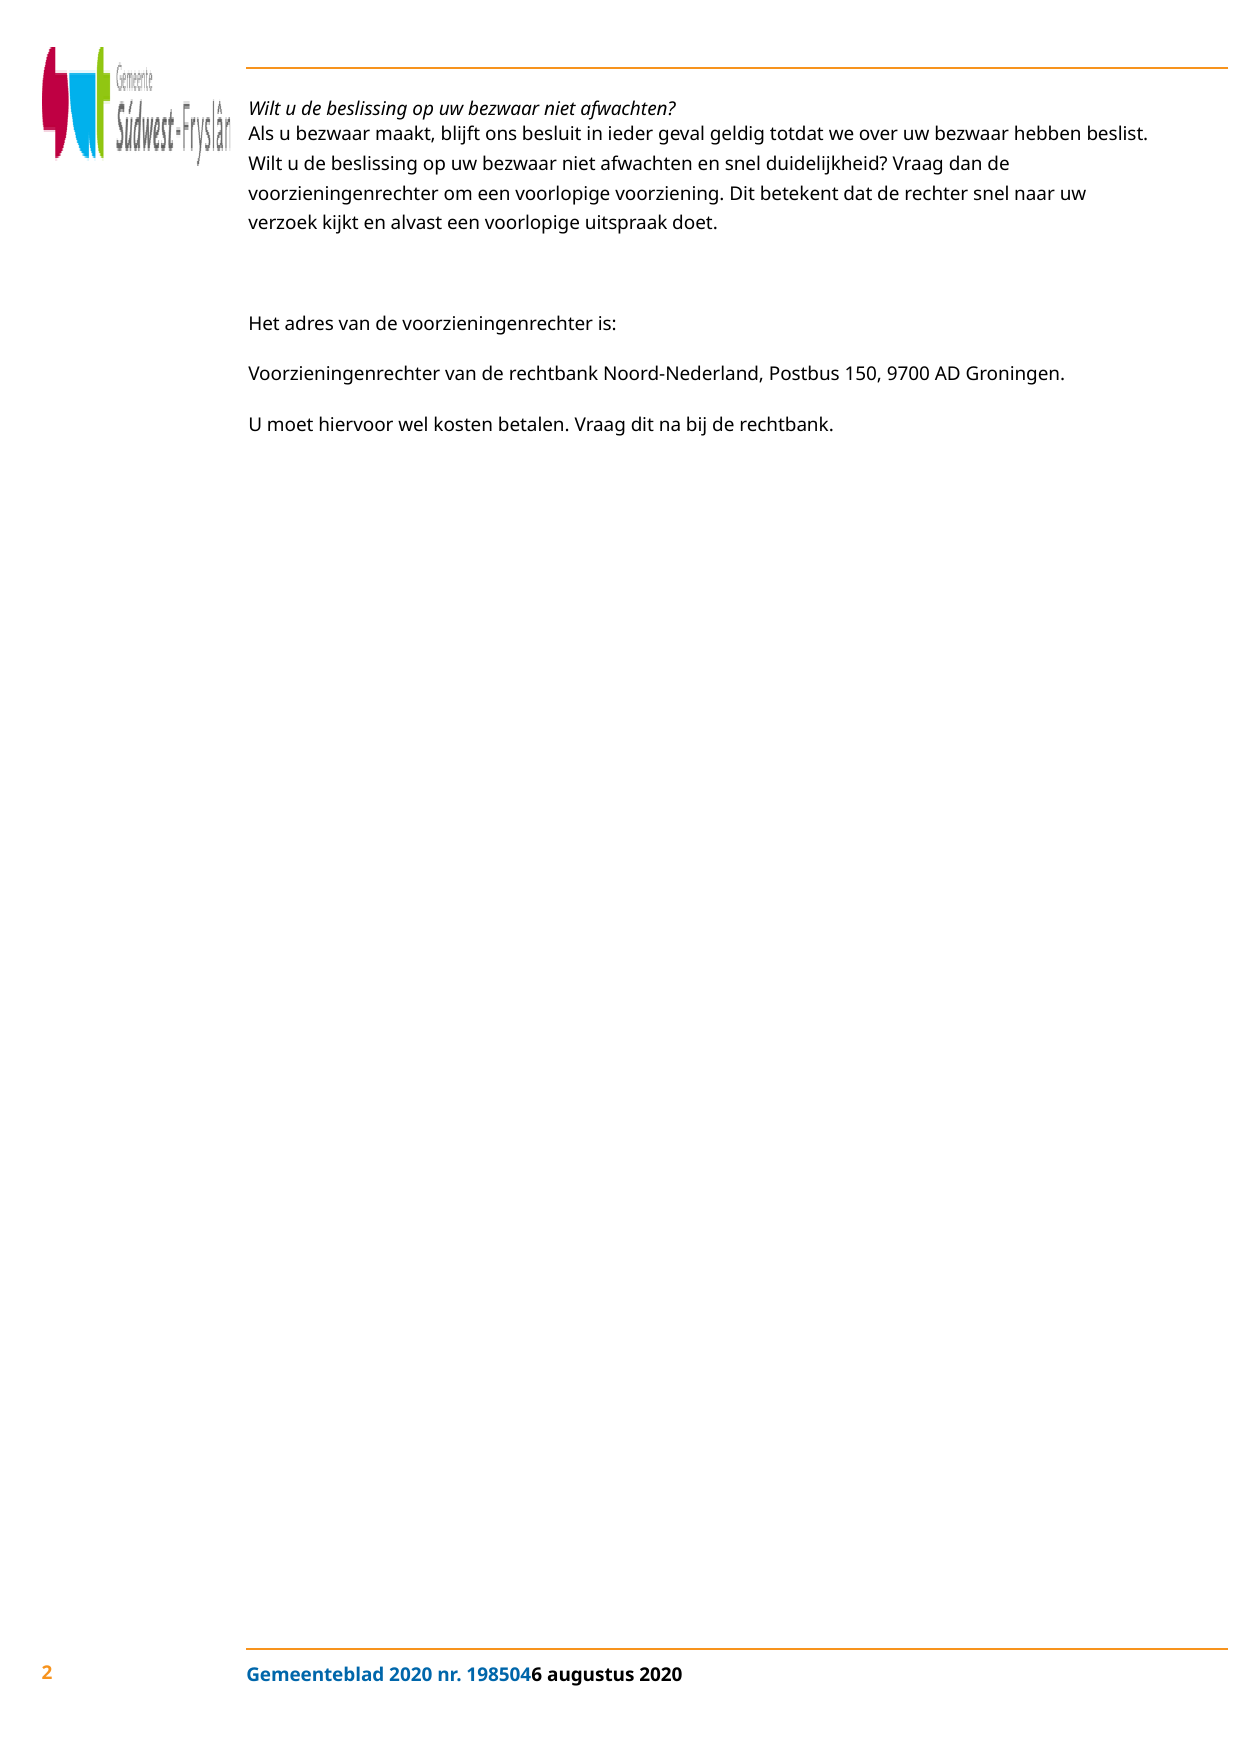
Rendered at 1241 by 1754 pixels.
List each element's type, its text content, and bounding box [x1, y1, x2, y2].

text U moet hiervoor wel kosten betalen. Vraag dit na bij de rechtbank. [248, 411, 1152, 437]
text Wilt u de beslissing op uw bezwaar niet afwachten? [248, 95, 1152, 121]
text Als u bezwaar maakt, blijft ons besluit in ieder geval geldig totdat we over uw bezwaar hebben beslist. Wilt u de beslissing op uw bezwaar niet afwachten en snel duidelijkheid? Vraag dan de voorzieningenrechter om een voorlopige voorziening. Dit betekent dat de rechter snel naar uw verzoek kijkt en alvast een voorlopige uitspraak doet. [248, 121, 1152, 235]
text Het adres van de voorzieningenrechter is: [248, 310, 1152, 336]
text Voorzieningenrechter van de rechtbank Noord-Nederland, Postbus 150, 9700 AD Groningen. [248, 361, 1152, 386]
picture [41, 47, 231, 172]
